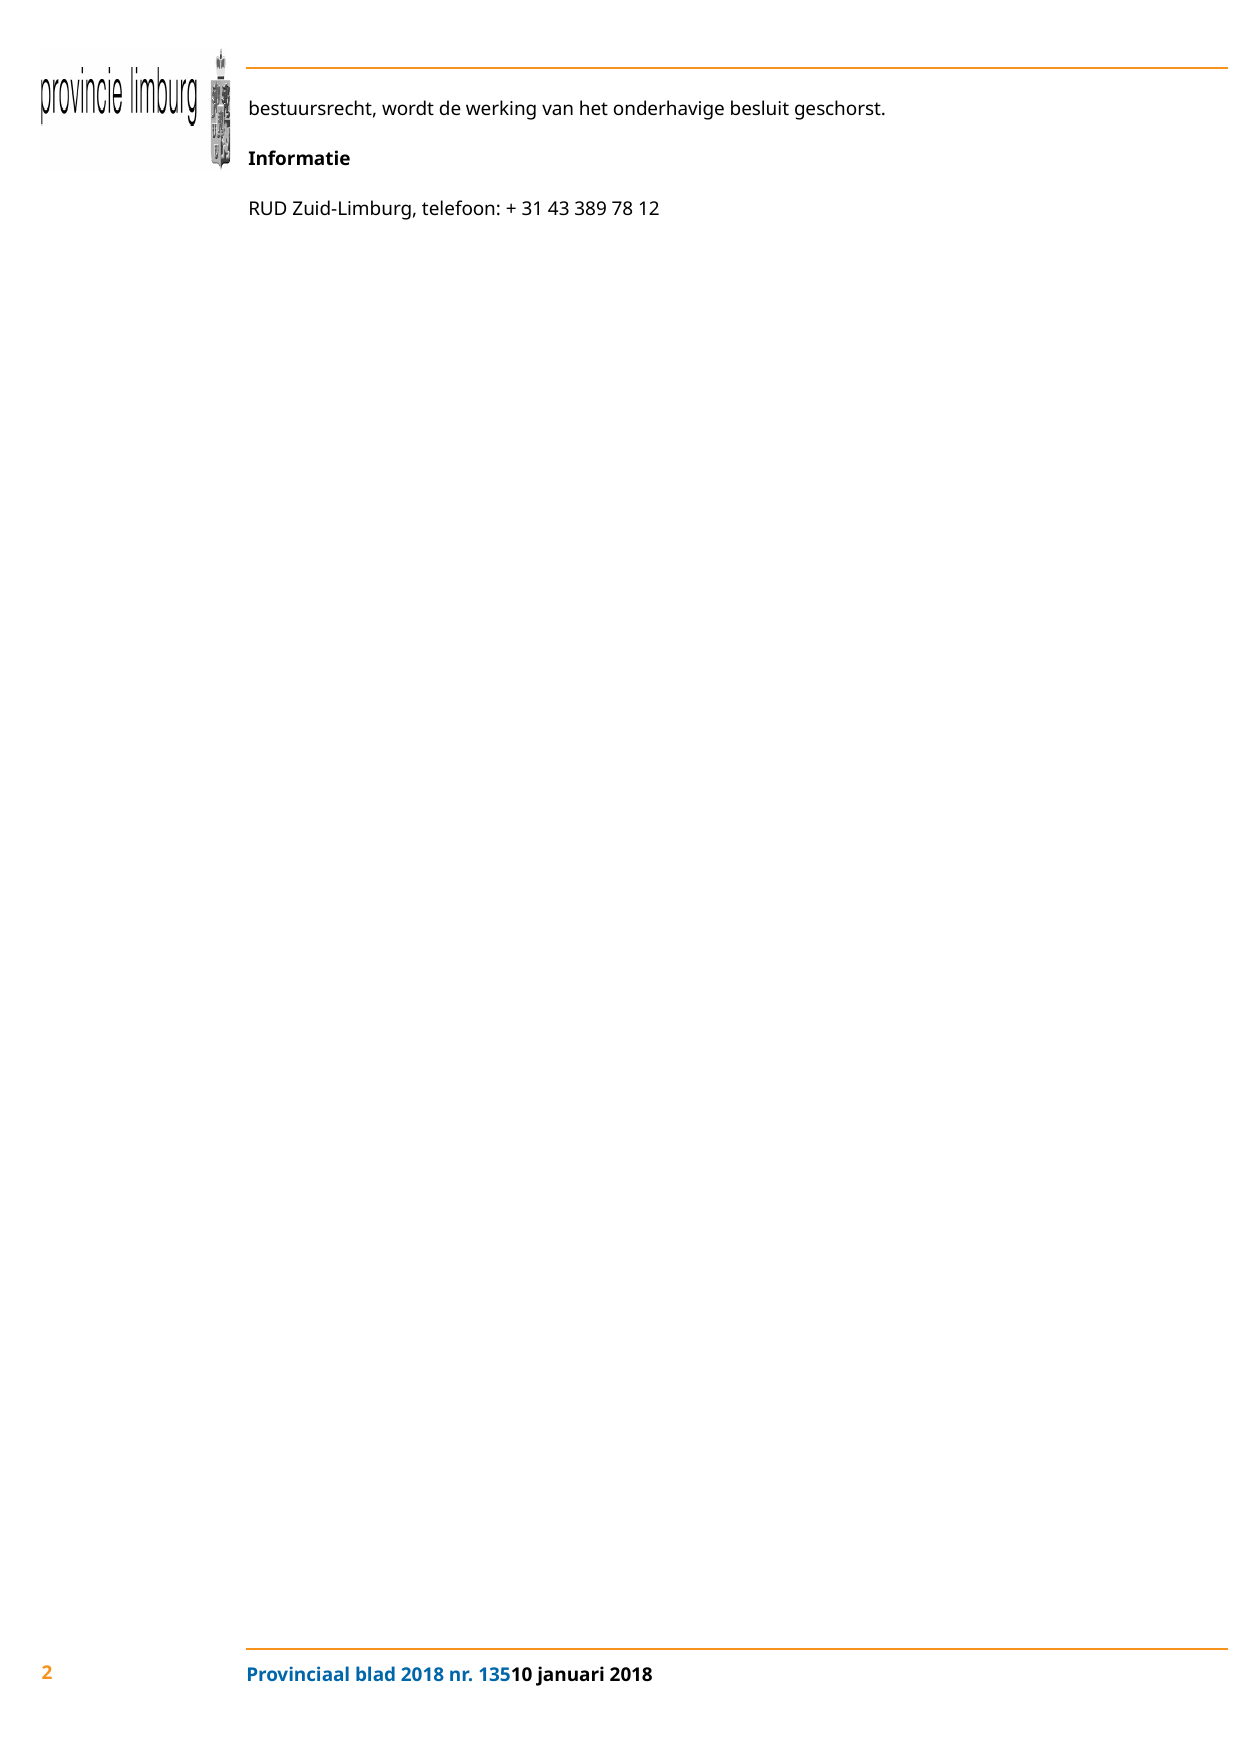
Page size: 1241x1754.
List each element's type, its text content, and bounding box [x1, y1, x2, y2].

picture [41, 47, 231, 172]
text bestuursrecht, wordt de werking van het onderhavige besluit geschorst. [248, 95, 1152, 121]
text RUD Zuid-Limburg, telefoon: + 31 43 389 78 12 [248, 196, 1152, 221]
text Informatie [248, 145, 1152, 171]
